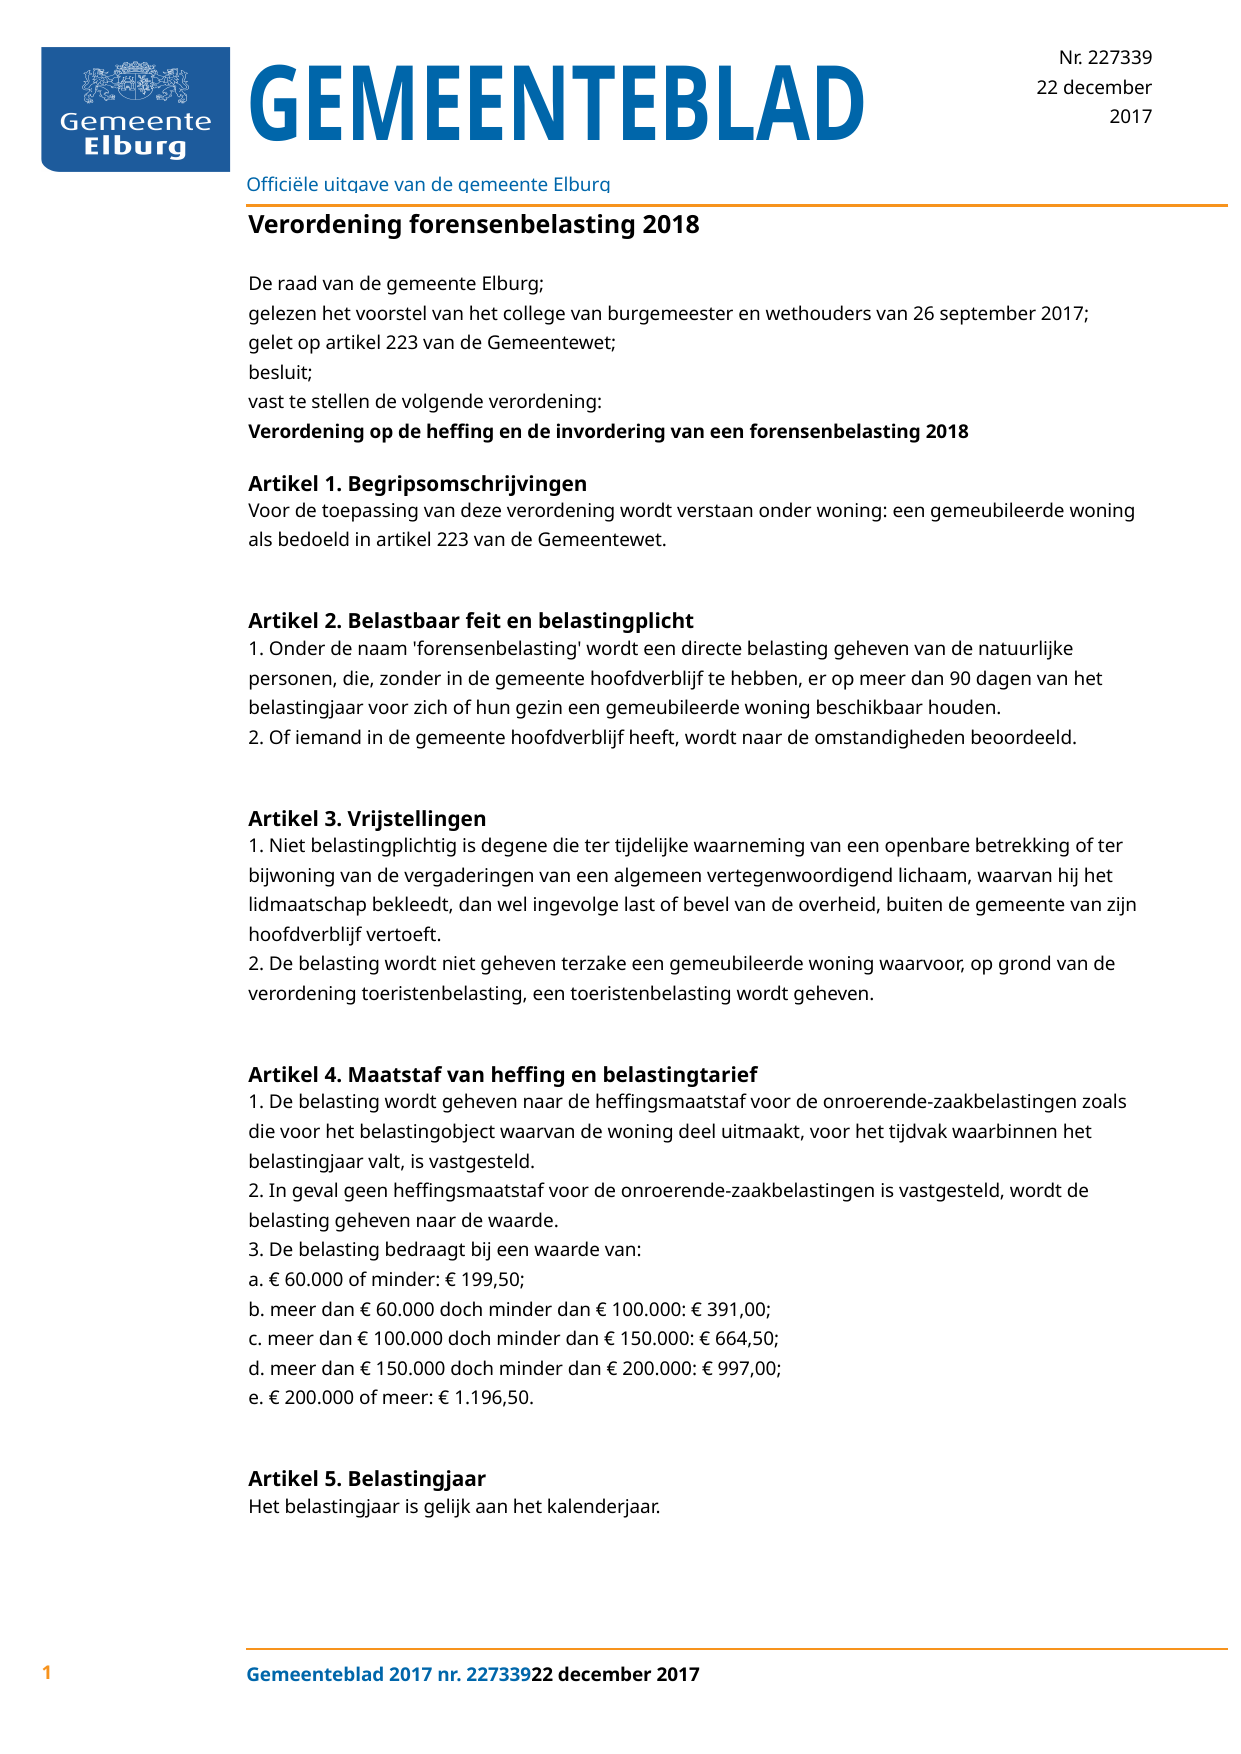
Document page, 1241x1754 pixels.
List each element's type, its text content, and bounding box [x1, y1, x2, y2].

text Het belastingjaar is gelijk aan het kalenderjaar. [248, 1493, 1152, 1519]
text 2. De belasting wordt niet geheven terzake een gemeubileerde woning waarvoor, op grond van de verordening toeristenbelasting, een toeristenbelasting wordt geheven. [248, 951, 1152, 1006]
text 2. In geval geen heffingsmaatstaf voor de onroerende-zaakbelastingen is vastgesteld, wordt de belasting geheven naar de waarde. [248, 1177, 1152, 1233]
text Artikel 2. Belastbaar feit en belastingplicht [248, 607, 1152, 635]
text 3. De belasting bedraagt bij een waarde van: [248, 1237, 1152, 1262]
text gelezen het voorstel van het college van burgemeester en wethouders van 26 september 2017; [248, 300, 1152, 326]
text Verordening forensenbelasting 2018 [248, 207, 1152, 241]
picture [41, 47, 231, 172]
text Artikel 5. Belastingjaar [248, 1464, 1152, 1493]
text Artikel 3. Vrijstellingen [248, 804, 1152, 832]
text 1. De belasting wordt geheven naar de heffingsmaatstaf voor de onroerende-zaakbelastingen zoals die voor het belastingobject waarvan de woning deel uitmaakt, voor het tijdvak waarbinnen het belastingjaar valt, is vastgesteld. [248, 1089, 1152, 1173]
text 2. Of iemand in de gemeente hoofdverblijf heeft, wordt naar de omstandigheden beoordeeld. [248, 724, 1152, 749]
text e. € 200.000 of meer: € 1.196,50. [248, 1384, 1152, 1410]
text b. meer dan € 60.000 doch minder dan € 100.000: € 391,00; [248, 1296, 1152, 1321]
text Artikel 1. Begripsomschrijvingen [248, 469, 1152, 497]
text c. meer dan € 100.000 doch minder dan € 150.000: € 664,50; [248, 1325, 1152, 1351]
text Artikel 4. Maatstaf van heffing en belastingtarief [248, 1060, 1152, 1089]
text 1. Onder de naam 'forensenbelasting' wordt een directe belasting geheven van de natuurlijke personen, die, zonder in de gemeente hoofdverblijf te hebben, er op meer dan 90 dagen van het belastingjaar voor zich of hun gezin een gemeubileerde woning beschikbaar houden. [248, 635, 1152, 720]
text d. meer dan € 150.000 doch minder dan € 200.000: € 997,00; [248, 1355, 1152, 1381]
text a. € 60.000 of minder: € 199,50; [248, 1266, 1152, 1292]
text Voor de toepassing van deze verordening wordt verstaan onder woning: een gemeubileerde woning als bedoeld in artikel 223 van de Gemeentewet. [248, 497, 1152, 552]
text Verordening op de heffing en de invordering van een forensenbelasting 2018 [248, 418, 1152, 444]
text De raad van de gemeente Elburg; [248, 270, 1152, 296]
text gelet op artikel 223 van de Gemeentewet; [248, 329, 1152, 355]
text vast te stellen de volgende verordening: [248, 389, 1152, 414]
text 1. Niet belastingplichtig is degene die ter tijdelijke waarneming van een openbare betrekking of ter bijwoning van de vergaderingen van een algemeen vertegenwoordigend lichaam, waarvan hij het lidmaatschap bekleedt, dan wel ingevolge last of bevel van de overheid, buiten de gemeente van zijn hoofdverblijf vertoeft. [248, 832, 1152, 947]
text besluit; [248, 359, 1152, 385]
